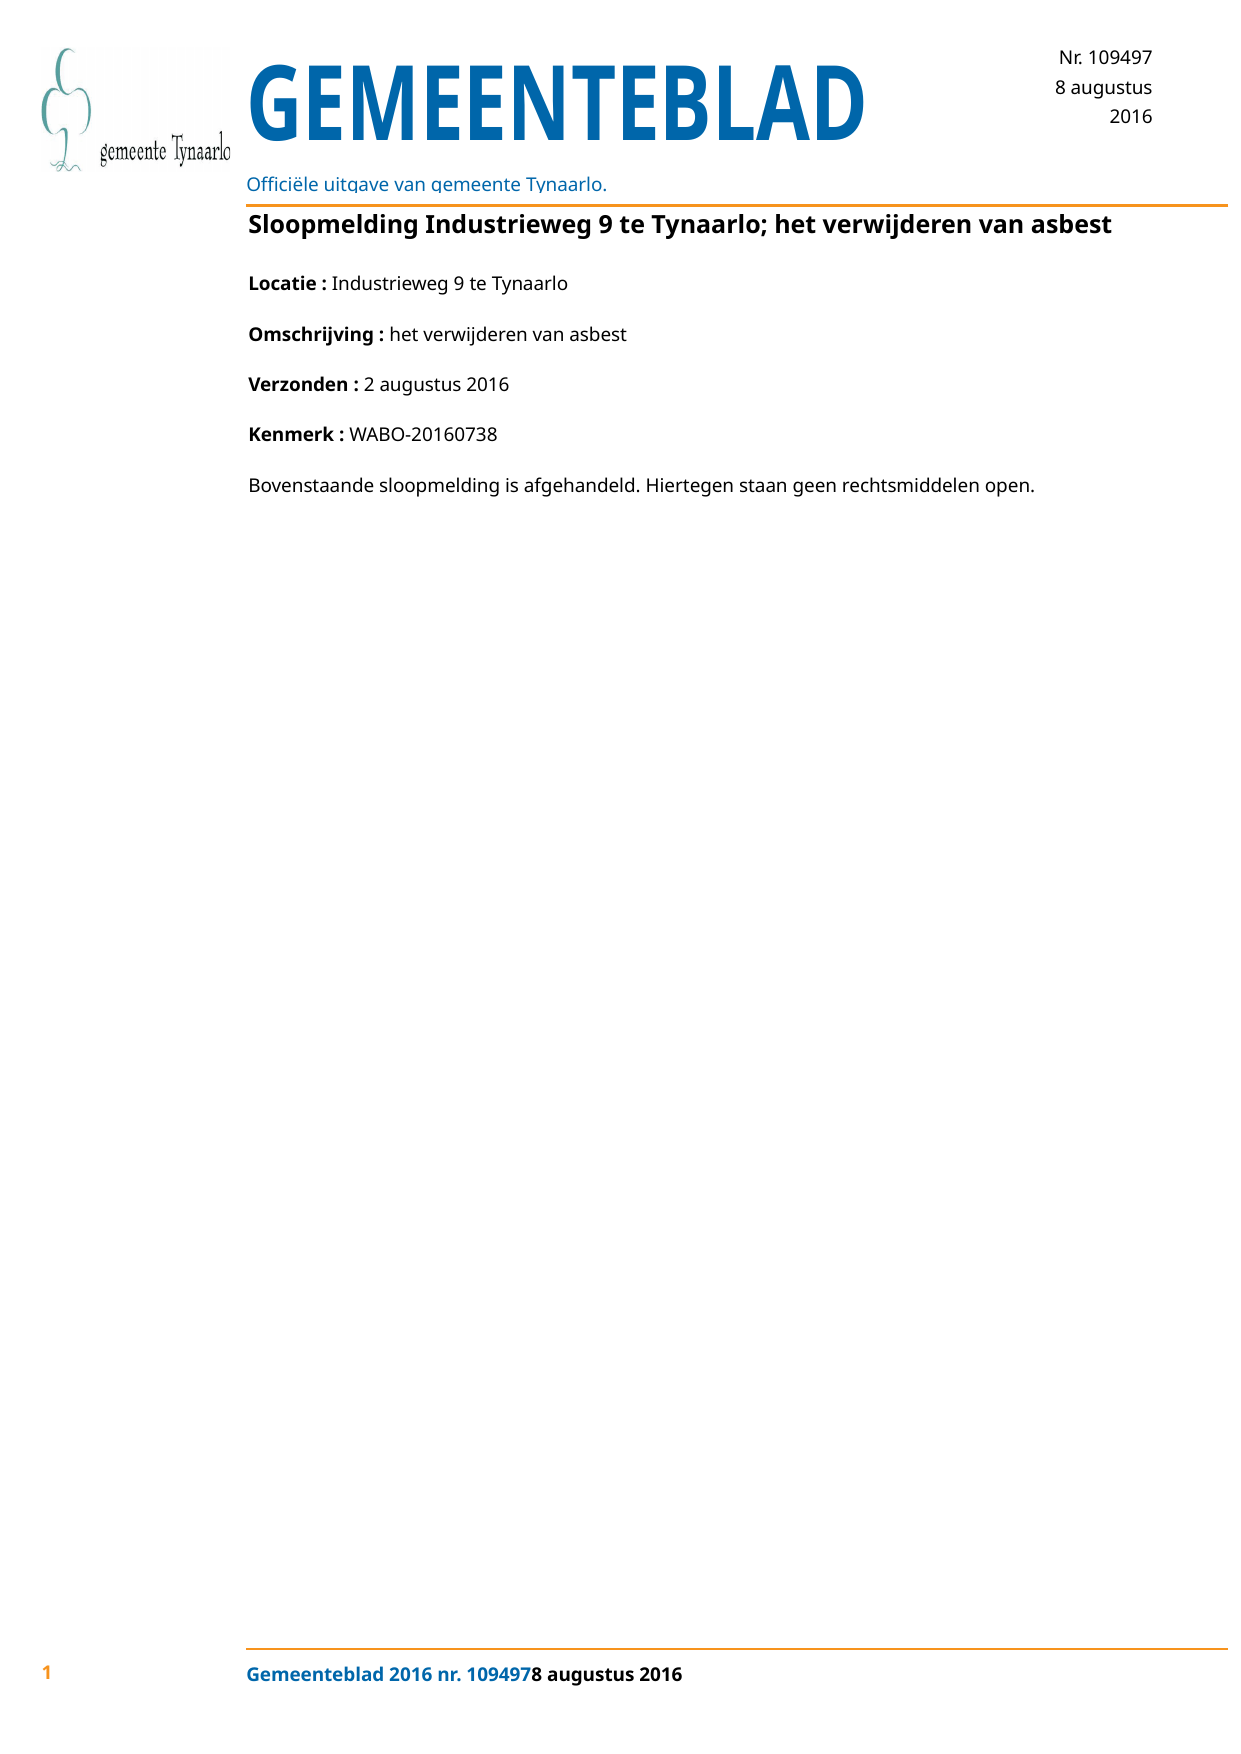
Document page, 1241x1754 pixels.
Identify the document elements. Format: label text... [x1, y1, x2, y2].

text Kenmerk : WABO-20160738 [248, 422, 1152, 447]
text Locatie : Industrieweg 9 te Tynaarlo [248, 270, 1152, 296]
text Sloopmelding Industrieweg 9 te Tynaarlo; het verwijderen van asbest [248, 207, 1152, 241]
picture [41, 47, 231, 172]
text Verzonden : 2 augustus 2016 [248, 371, 1152, 397]
text Omschrijving : het verwijderen van asbest [248, 321, 1152, 346]
text Bovenstaande sloopmelding is afgehandeld. Hiertegen staan geen rechtsmiddelen open. [248, 472, 1152, 498]
